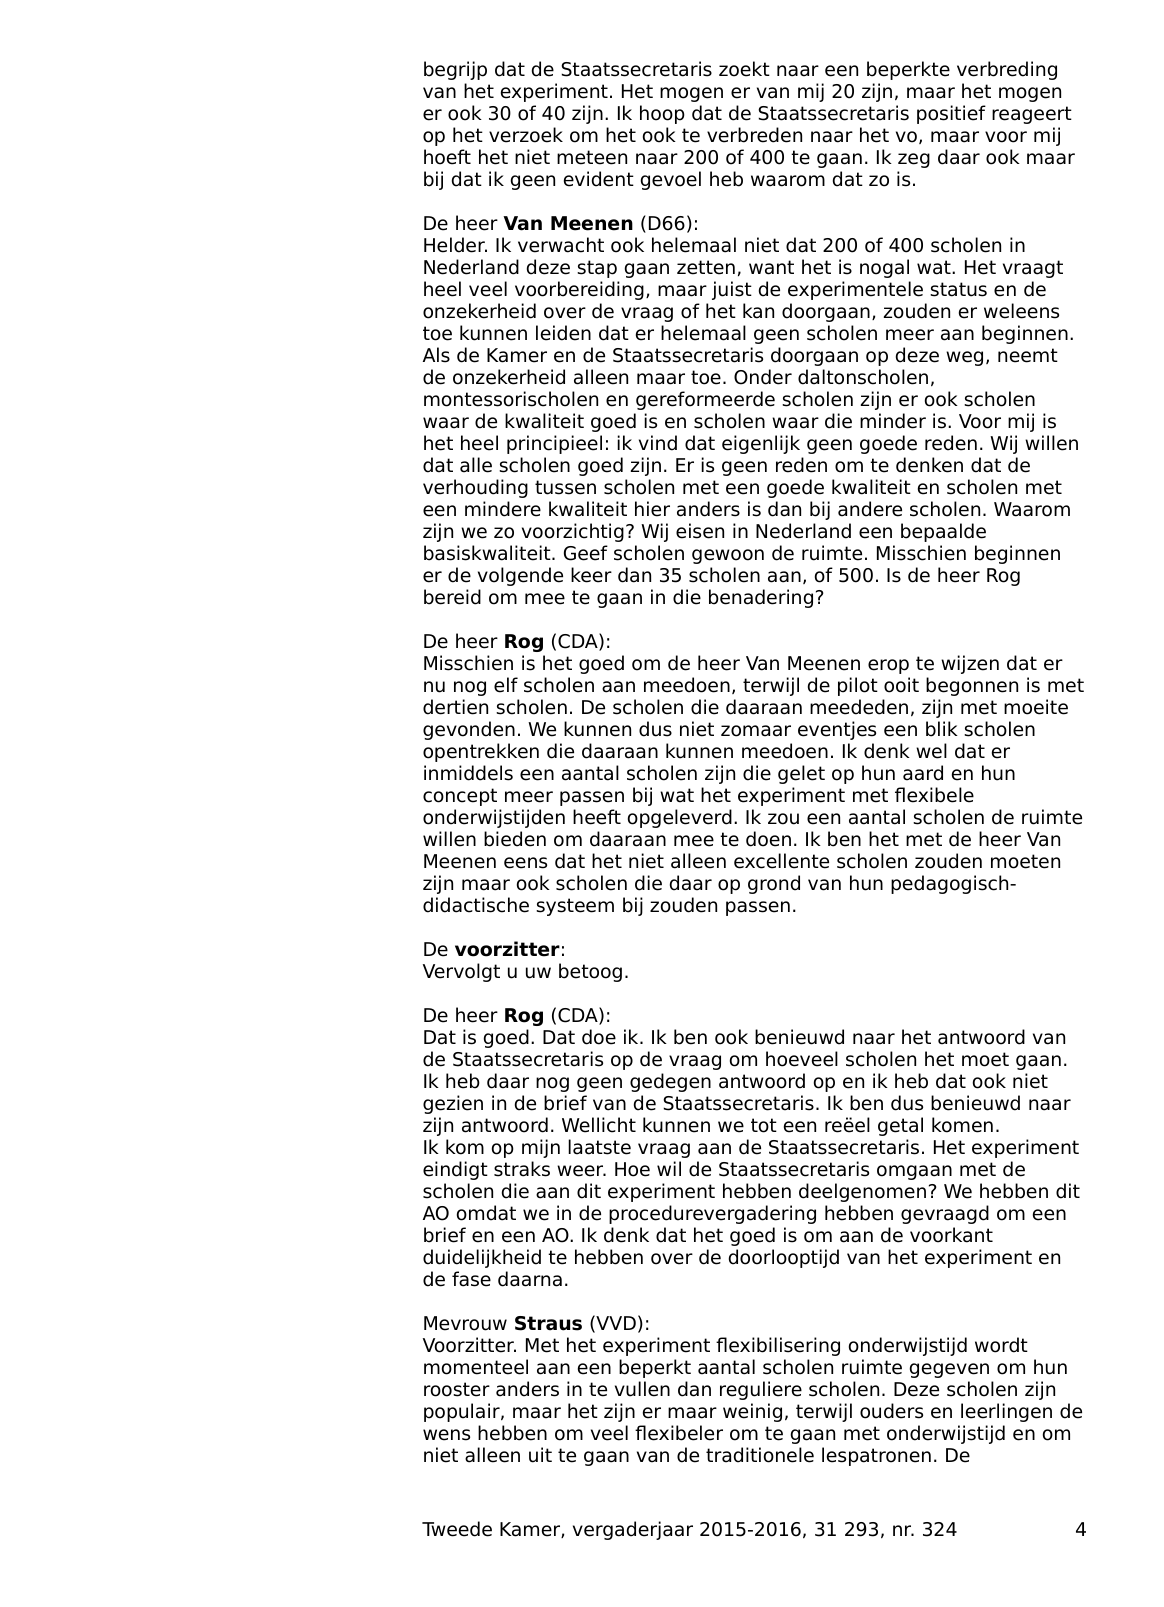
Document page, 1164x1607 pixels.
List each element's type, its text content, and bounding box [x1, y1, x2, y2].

text Helder. Ik verwacht ook helemaal niet dat 200 of 400 scholen in Nederland deze stap gaan zetten, want het is nogal wat. Het vraagt heel veel voorbereiding, maar juist de experimentele status en de onzekerheid over de vraag of het kan doorgaan, zouden er weleens toe kunnen leiden dat er helemaal geen scholen meer aan beginnen. Als de Kamer en de Staatssecretaris doorgaan op deze weg, neemt de onzekerheid alleen maar toe. Onder daltonscholen, montessorischolen en gereformeerde scholen zijn er ook scholen waar de kwaliteit goed is en scholen waar die minder is. Voor mij is het heel principieel: ik vind dat eigenlijk geen goede reden. Wij willen dat alle scholen goed zijn. Er is geen reden om te denken dat de verhouding tussen scholen met een goede kwaliteit en scholen met een mindere kwaliteit hier anders is dan bij andere scholen. Waarom zijn we zo voorzichtig? Wij eisen in Nederland een bepaalde basiskwaliteit. Geef scholen gewoon de ruimte. Misschien beginnen er de volgende keer dan 35 scholen aan, of 500. Is de heer Rog bereid om mee te gaan in die benadering? [422, 235, 1087, 609]
text begrijp dat de Staatssecretaris zoekt naar een beperkte verbreding van het experiment. Het mogen er van mij 20 zijn, maar het mogen er ook 30 of 40 zijn. Ik hoop dat de Staatssecretaris positief reageert op het verzoek om het ook te verbreden naar het vo, maar voor mij hoeft het niet meteen naar 200 of 400 te gaan. Ik zeg daar ook maar bij dat ik geen evident gevoel heb waarom dat zo is. [422, 59, 1087, 191]
text Voorzitter. Met het experiment flexibilisering onderwijstijd wordt momenteel aan een beperkt aantal scholen ruimte gegeven om hun rooster anders in te vullen dan reguliere scholen. Deze scholen zijn populair, maar het zijn er maar weinig, terwijl ouders en leerlingen de wens hebben om veel flexibeler om te gaan met onderwijstijd en om niet alleen uit te gaan van de traditionele lespatronen. De [422, 1335, 1087, 1467]
text Vervolgt u uw betoog. [422, 961, 1087, 983]
text Misschien is het goed om de heer Van Meenen erop te wijzen dat er nu nog elf scholen aan meedoen, terwijl de pilot ooit begonnen is met dertien scholen. De scholen die daaraan meededen, zijn met moeite gevonden. We kunnen dus niet zomaar eventjes een blik scholen opentrekken die daaraan kunnen meedoen. Ik denk wel dat er inmiddels een aantal scholen zijn die gelet op hun aard en hun concept meer passen bij wat het experiment met flexibele onderwijstijden heeft opgeleverd. Ik zou een aantal scholen de ruimte willen bieden om daaraan mee te doen. Ik ben het met de heer Van Meenen eens dat het niet alleen excellente scholen zouden moeten zijn maar ook scholen die daar op grond van hun pedagogisch-didactische systeem bij zouden passen. [422, 653, 1087, 917]
text Ik kom op mijn laatste vraag aan de Staatssecretaris. Het experiment eindigt straks weer. Hoe wil de Staatssecretaris omgaan met de scholen die aan dit experiment hebben deelgenomen? We hebben dit AO omdat we in de procedurevergadering hebben gevraagd om een brief en een AO. Ik denk dat het goed is om aan de voorkant duidelijkheid te hebben over de doorlooptijd van het experiment en de fase daarna. [422, 1137, 1087, 1291]
text De voorzitter: [422, 939, 1087, 961]
text Mevrouw Straus (VVD): [422, 1313, 1087, 1335]
text Dat is goed. Dat doe ik. Ik ben ook benieuwd naar het antwoord van de Staatssecretaris op de vraag om hoeveel scholen het moet gaan. Ik heb daar nog geen gedegen antwoord op en ik heb dat ook niet gezien in de brief van de Staatssecretaris. Ik ben dus benieuwd naar zijn antwoord. Wellicht kunnen we tot een reëel getal komen. [422, 1027, 1087, 1137]
text De heer Rog (CDA): [422, 631, 1087, 653]
text De heer Rog (CDA): [422, 1005, 1087, 1027]
text De heer Van Meenen (D66): [422, 213, 1087, 235]
